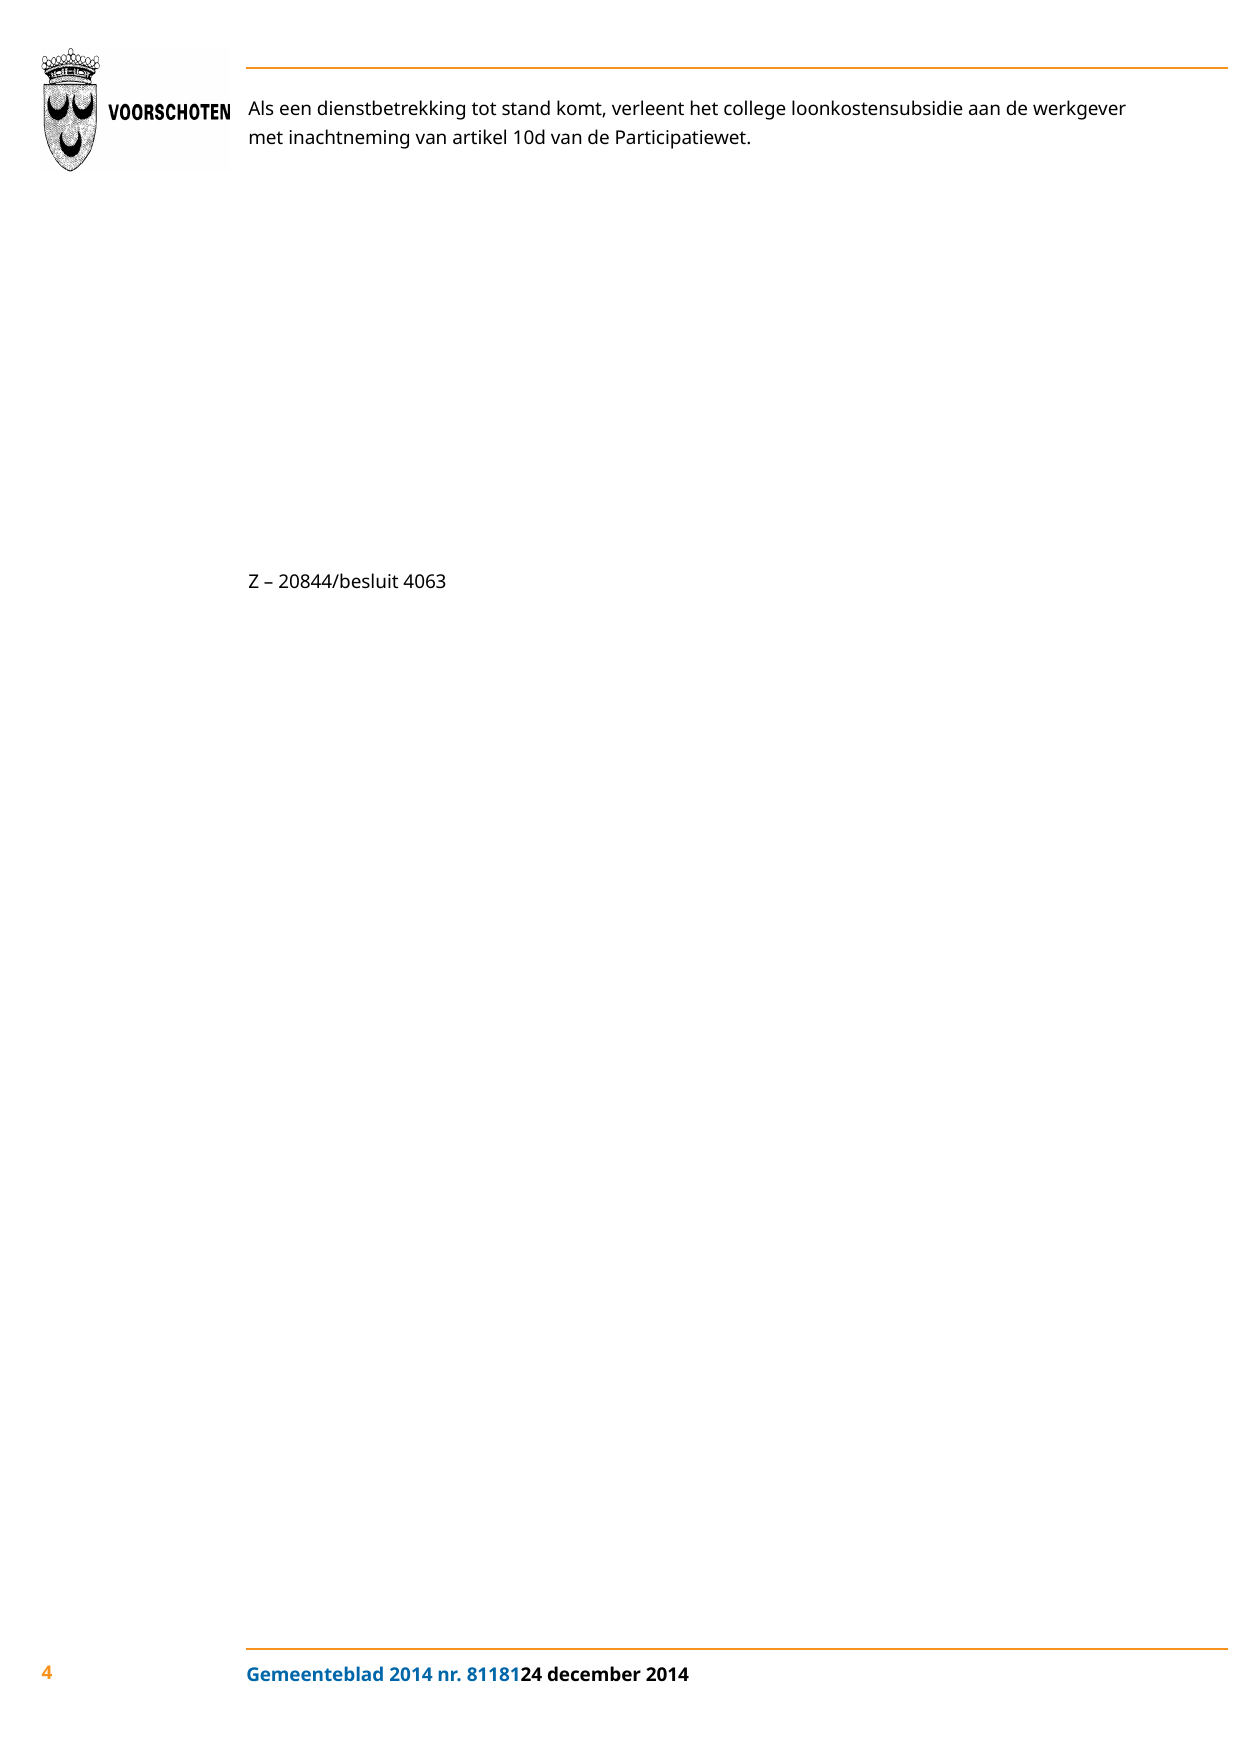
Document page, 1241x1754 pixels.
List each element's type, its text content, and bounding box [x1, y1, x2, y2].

text Z – 20844/besluit 4063 [248, 568, 1152, 594]
text Als een dienstbetrekking tot stand komt, verleent het college loonkostensubsidie aan de werkgever met inachtneming van artikel 10d van de Participatiewet. [248, 95, 1152, 150]
picture [41, 47, 231, 172]
